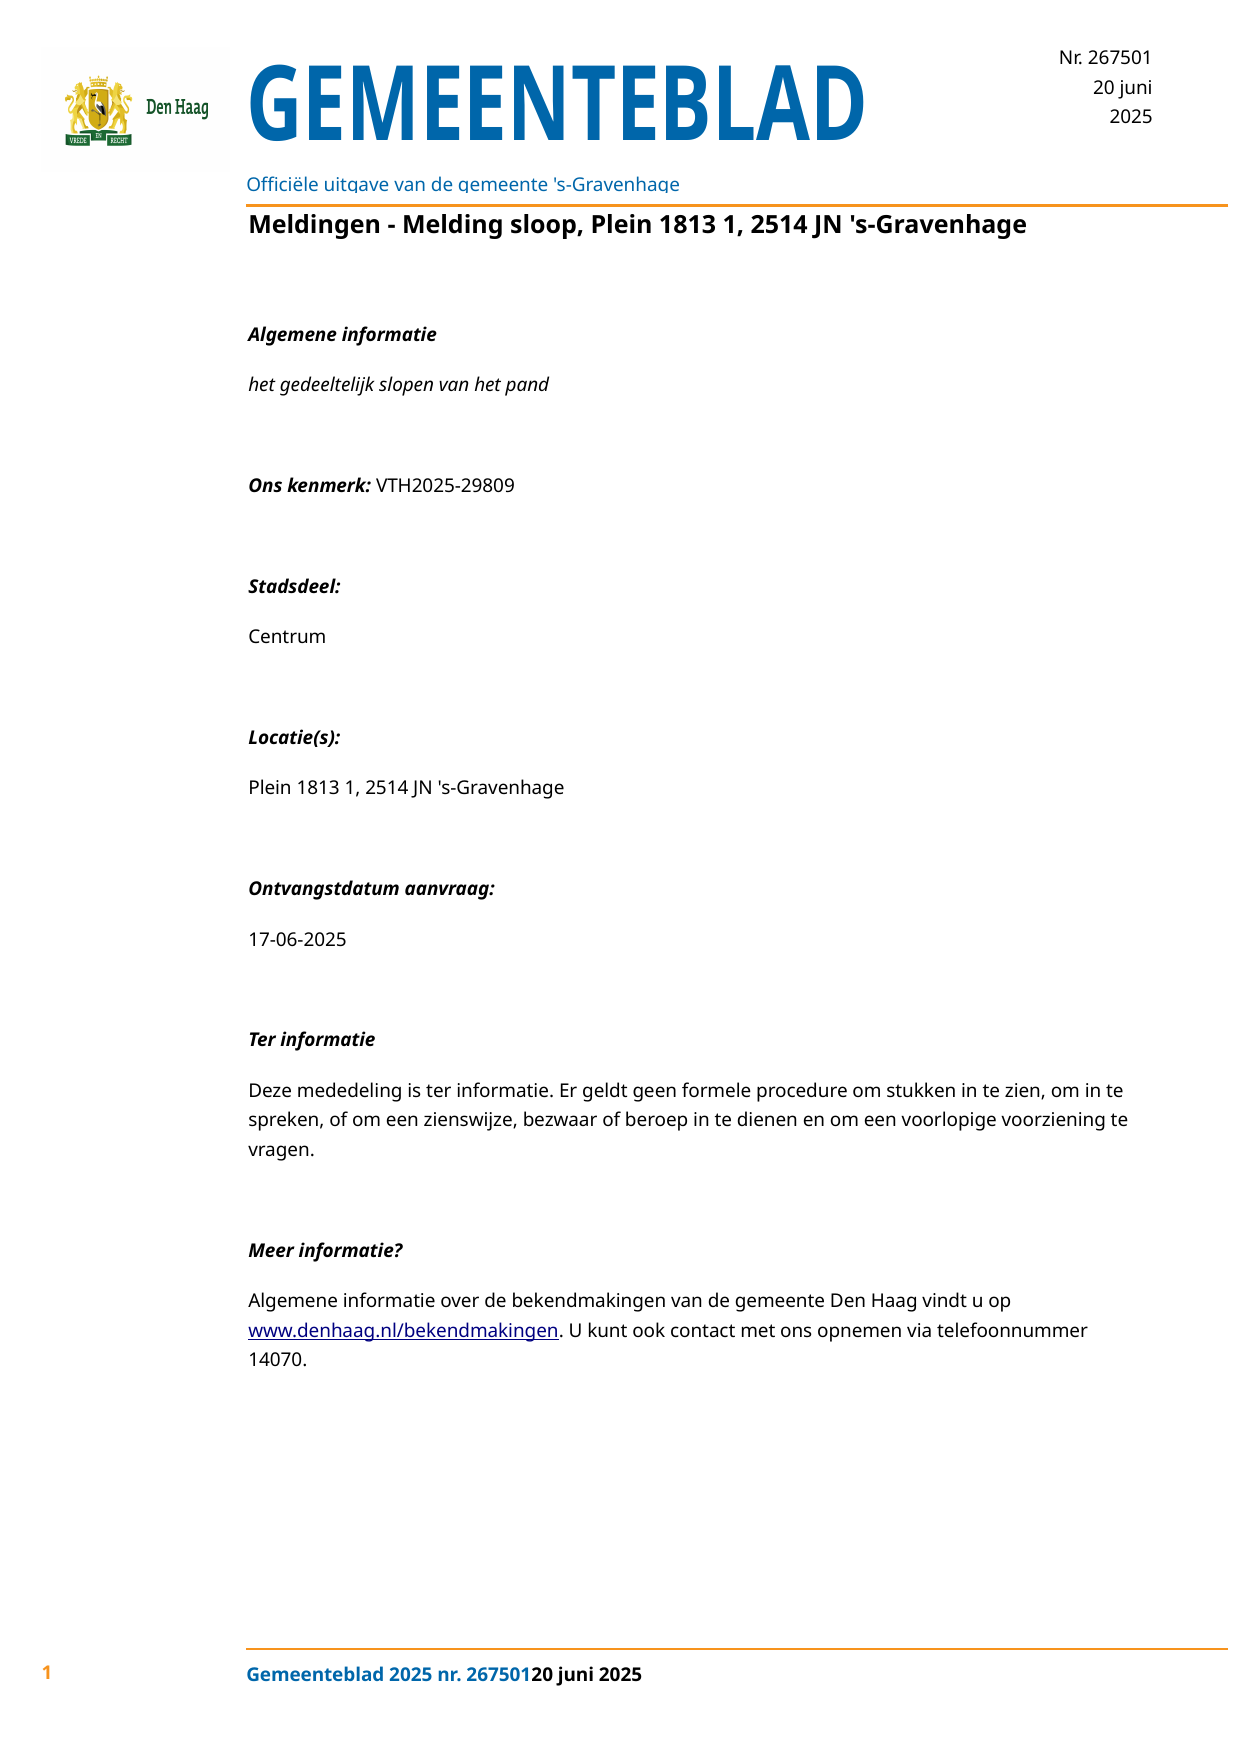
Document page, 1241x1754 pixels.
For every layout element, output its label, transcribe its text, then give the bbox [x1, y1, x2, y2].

text Meldingen - Melding sloop, Plein 1813 1, 2514 JN 's-Gravenhage [248, 207, 1152, 241]
text Meer informatie? [248, 1237, 1152, 1263]
text Centrum [248, 623, 1152, 649]
text Ter informatie [248, 1027, 1152, 1052]
picture [41, 47, 231, 172]
text Locatie(s): [248, 724, 1152, 750]
text Stadsdeel: [248, 573, 1152, 598]
text Deze mededeling is ter informatie. Er geldt geen formele procedure om stukken in te zien, om in te spreken, of om een zienswijze, bezwaar of beroep in te dienen en om een voorlopige voorziening te vragen. [248, 1077, 1152, 1162]
text Ons kenmerk: VTH2025-29809 [248, 472, 1152, 498]
text Algemene informatie over de bekendmakingen van de gemeente Den Haag vindt u op www.denhaag.nl/bekendmakingen. U kunt ook contact met ons opnemen via telefoonnummer 14070. [248, 1287, 1152, 1372]
text Ontvangstdatum aanvraag: [248, 875, 1152, 901]
text Plein 1813 1, 2514 JN 's-Gravenhage [248, 774, 1152, 800]
text 17-06-2025 [248, 926, 1152, 951]
text het gedeeltelijk slopen van het pand [248, 371, 1152, 397]
text Algemene informatie [248, 321, 1152, 346]
